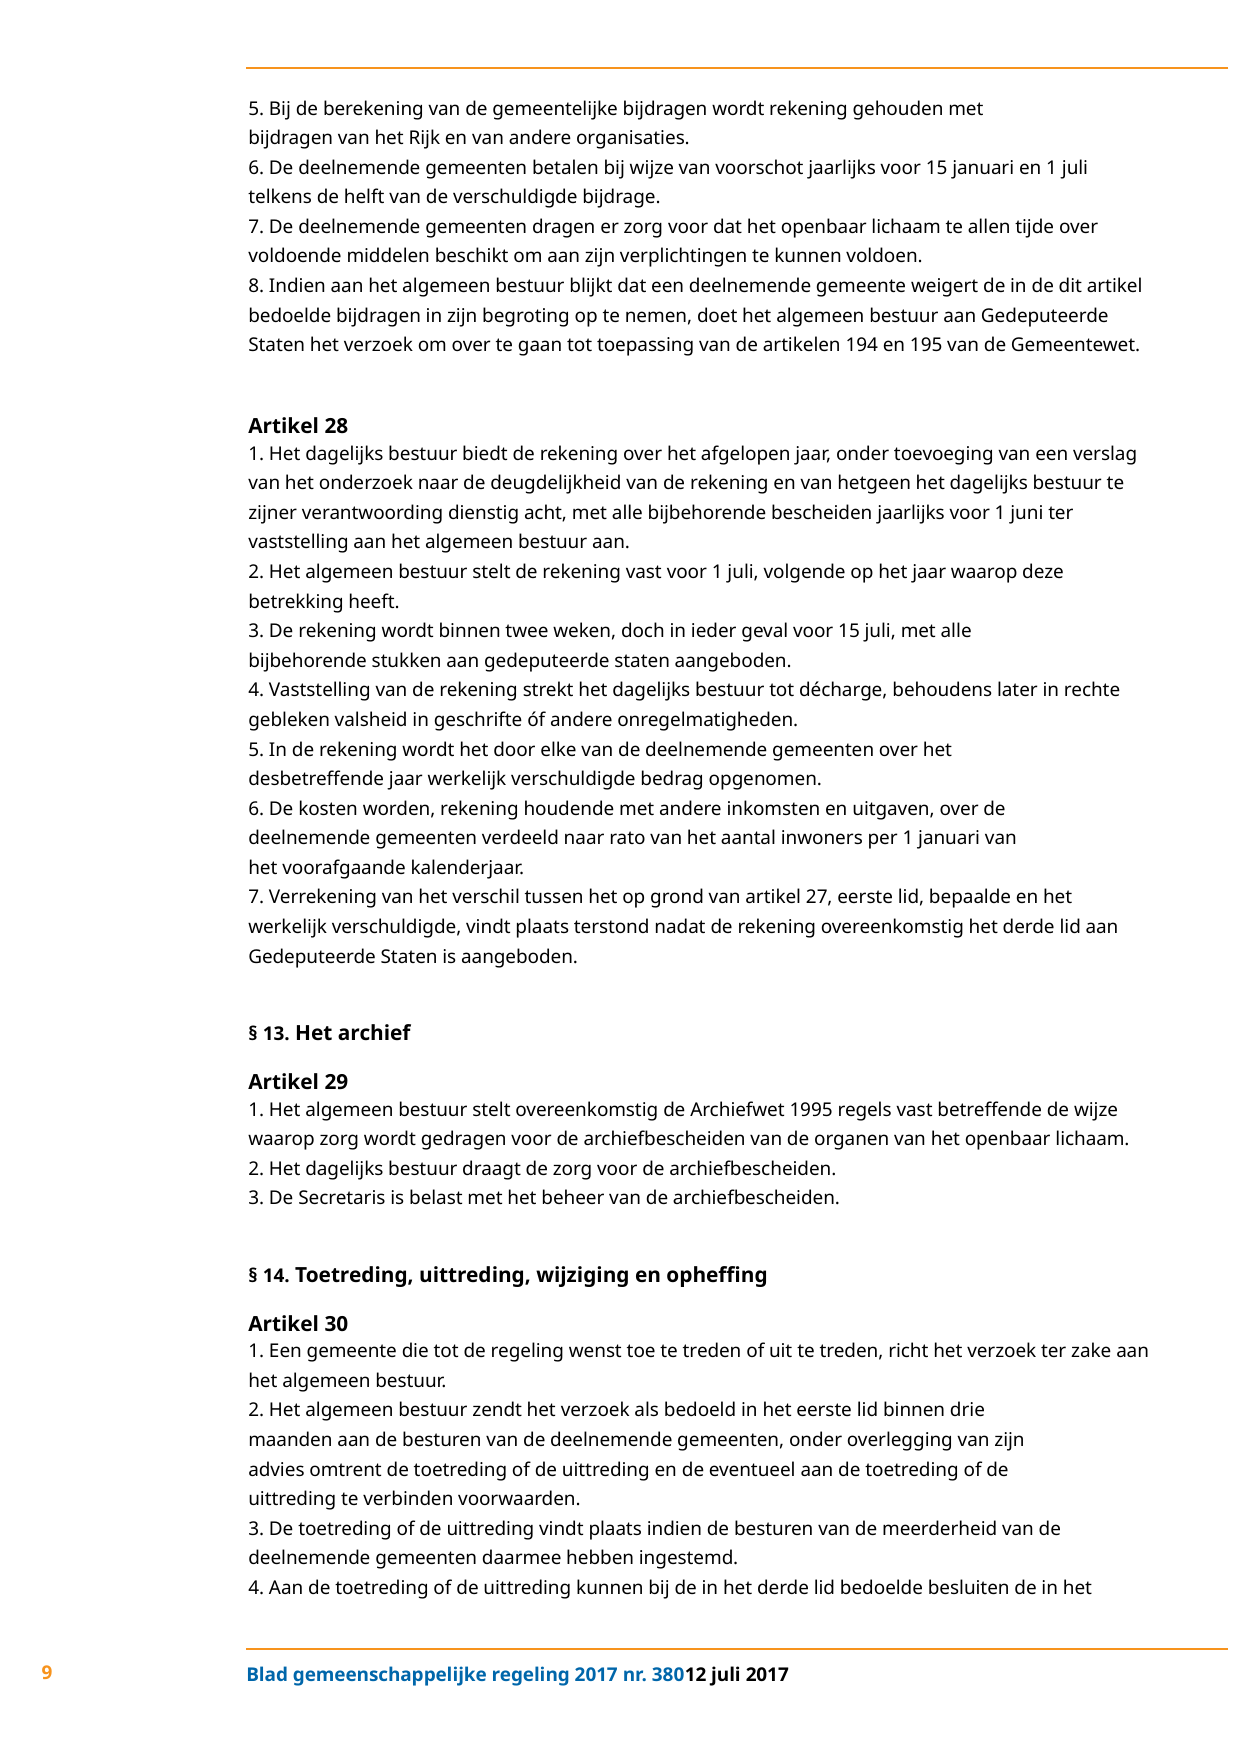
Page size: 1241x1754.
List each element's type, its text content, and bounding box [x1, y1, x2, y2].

text maanden aan de besturen van de deelnemende gemeenten, onder overlegging van zijn [248, 1426, 1152, 1452]
text 5. Bij de berekening van de gemeentelijke bijdragen wordt rekening gehouden met [248, 95, 1152, 121]
text 5. In de rekening wordt het door elke van de deelnemende gemeenten over het [248, 736, 1152, 761]
text desbetreffende jaar werkelijk verschuldigde bedrag opgenomen. [248, 765, 1152, 791]
text 4. Aan de toetreding of de uittreding kunnen bij de in het derde lid bedoelde besluiten de in het [248, 1574, 1152, 1600]
text Artikel 28 [248, 411, 1152, 440]
text 1. Een gemeente die tot de regeling wenst toe te treden of uit te treden, richt het verzoek ter zake aan het algemeen bestuur. [248, 1337, 1152, 1393]
text uittreding te verbinden voorwaarden. [248, 1485, 1152, 1511]
text bijbehorende stukken aan gedeputeerde staten aangeboden. [248, 647, 1152, 673]
text § 13. Het archief [248, 1018, 1152, 1046]
text 1. Het algemeen bestuur stelt overeenkomstig de Archiefwet 1995 regels vast betreffende de wijze waarop zorg wordt gedragen voor de archiefbescheiden van de organen van het openbaar lichaam. [248, 1096, 1152, 1151]
text 4. Vaststelling van de rekening strekt het dagelijks bestuur tot décharge, behoudens later in rechte gebleken valsheid in geschrifte óf andere onregelmatigheden. [248, 677, 1152, 732]
text bijdragen van het Rijk en van andere organisaties. [248, 124, 1152, 150]
text 2. Het algemeen bestuur zendt het verzoek als bedoeld in het eerste lid binnen drie [248, 1397, 1152, 1422]
text 3. De rekening wordt binnen twee weken, doch in ieder geval voor 15 juli, met alle [248, 617, 1152, 643]
text 7. Verrekening van het verschil tussen het op grond van artikel 27, eerste lid, bepaalde en het werkelijk verschuldigde, vindt plaats terstond nadat de rekening overeenkomstig het derde lid aan Gedeputeerde Staten is aangeboden. [248, 884, 1152, 968]
text Artikel 30 [248, 1309, 1152, 1337]
text Artikel 29 [248, 1067, 1152, 1096]
text 7. De deelnemende gemeenten dragen er zorg voor dat het openbaar lichaam te allen tijde over voldoende middelen beschikt om aan zijn verplichtingen te kunnen voldoen. [248, 213, 1152, 268]
picture [41, 47, 231, 172]
text deelnemende gemeenten verdeeld naar rato van het aantal inwoners per 1 januari van [248, 824, 1152, 850]
text 3. De Secretaris is belast met het beheer van de archiefbescheiden. [248, 1184, 1152, 1210]
text het voorafgaande kalenderjaar. [248, 854, 1152, 880]
text 6. De deelnemende gemeenten betalen bij wijze van voorschot jaarlijks voor 15 januari en 1 juli telkens de helft van de verschuldigde bijdrage. [248, 154, 1152, 209]
text 2. Het algemeen bestuur stelt de rekening vast voor 1 juli, volgende op het jaar waarop deze betrekking heeft. [248, 558, 1152, 613]
text § 14. Toetreding, uittreding, wijziging en opheffing [248, 1260, 1152, 1288]
text 1. Het dagelijks bestuur biedt de rekening over het afgelopen jaar, onder toevoeging van een verslag van het onderzoek naar de deugdelijkheid van de rekening en van hetgeen het dagelijks bestuur te zijner verantwoording dienstig acht, met alle bijbehorende bescheiden jaarlijks voor 1 juni ter vaststelling aan het algemeen bestuur aan. [248, 440, 1152, 554]
text 3. De toetreding of de uittreding vindt plaats indien de besturen van de meerderheid van de deelnemende gemeenten daarmee hebben ingestemd. [248, 1515, 1152, 1570]
text 6. De kosten worden, rekening houdende met andere inkomsten en uitgaven, over de [248, 795, 1152, 821]
text advies omtrent de toetreding of de uittreding en de eventueel aan de toetreding of de [248, 1456, 1152, 1481]
text 2. Het dagelijks bestuur draagt de zorg voor de archiefbescheiden. [248, 1155, 1152, 1181]
text 8. Indien aan het algemeen bestuur blijkt dat een deelnemende gemeente weigert de in de dit artikel bedoelde bijdragen in zijn begroting op te nemen, doet het algemeen bestuur aan Gedeputeerde Staten het verzoek om over te gaan tot toepassing van de artikelen 194 en 195 van de Gemeentewet. [248, 272, 1152, 357]
